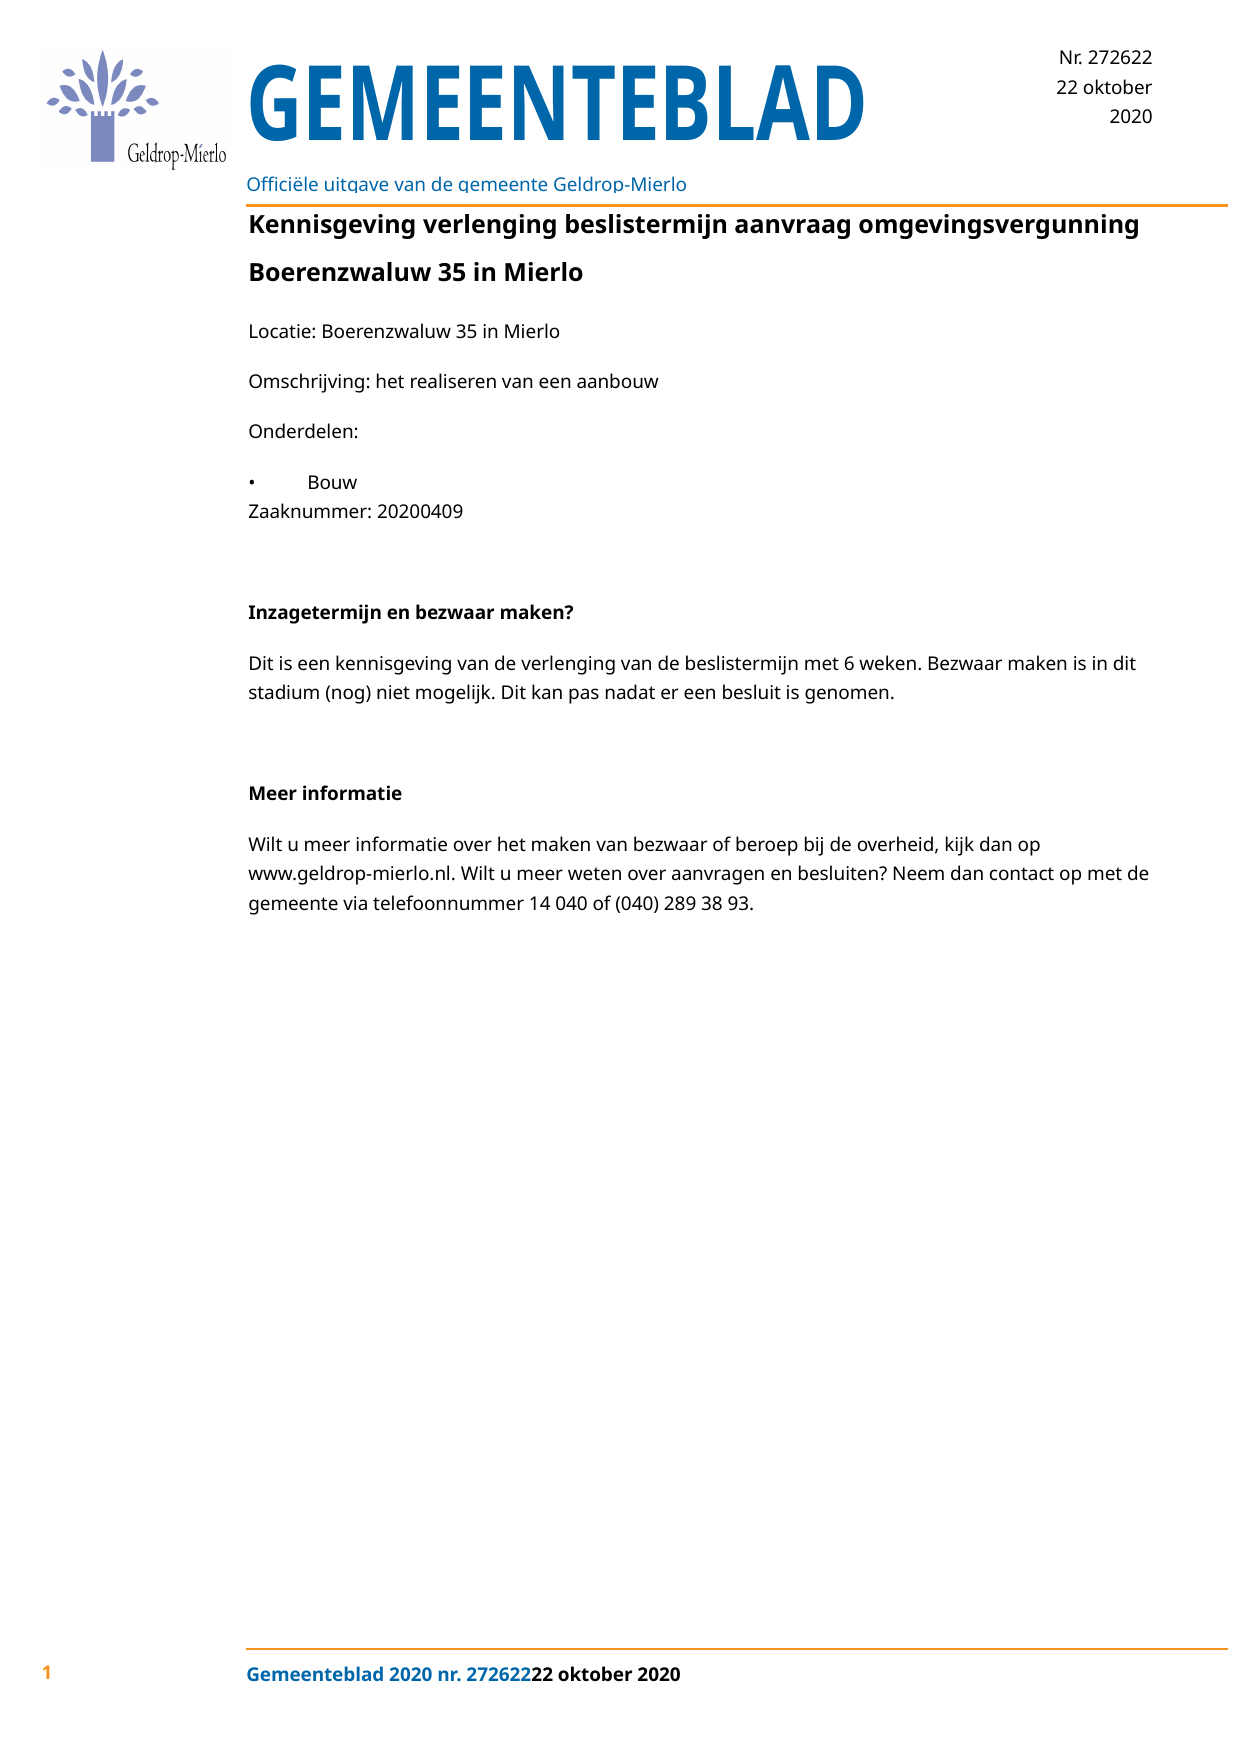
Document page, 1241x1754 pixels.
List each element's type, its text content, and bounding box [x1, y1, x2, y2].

text Dit is een kennisgeving van de verlenging van de beslistermijn met 6 weken. Bezwaar maken is in dit stadium (nog) niet mogelijk. Dit kan pas nadat er een besluit is genomen. [248, 650, 1152, 705]
text Zaaknummer: 20200409 [248, 499, 1152, 524]
text Meer informatie [248, 780, 1152, 806]
text Inzagetermijn en bezwaar maken? [248, 599, 1152, 625]
text Onderdelen: [248, 419, 1152, 444]
text Wilt u meer informatie over het maken van bezwaar of beroep bij de overheid, kijk dan op www.geldrop-mierlo.nl. Wilt u meer weten over aanvragen en besluiten? Neem dan contact op met de gemeente via telefoonnummer 14 040 of (040) 289 38 93. [248, 831, 1152, 916]
text Kennisgeving verlenging beslistermijn aanvraag omgevingsvergunning Boerenzwaluw 35 in Mierlo [248, 207, 1152, 288]
text Omschrijving: het realiseren van een aanbouw [248, 368, 1152, 394]
text Locatie: Boerenzwaluw 35 in Mierlo [248, 318, 1152, 344]
picture [41, 47, 231, 172]
list Bouw [248, 469, 1152, 495]
